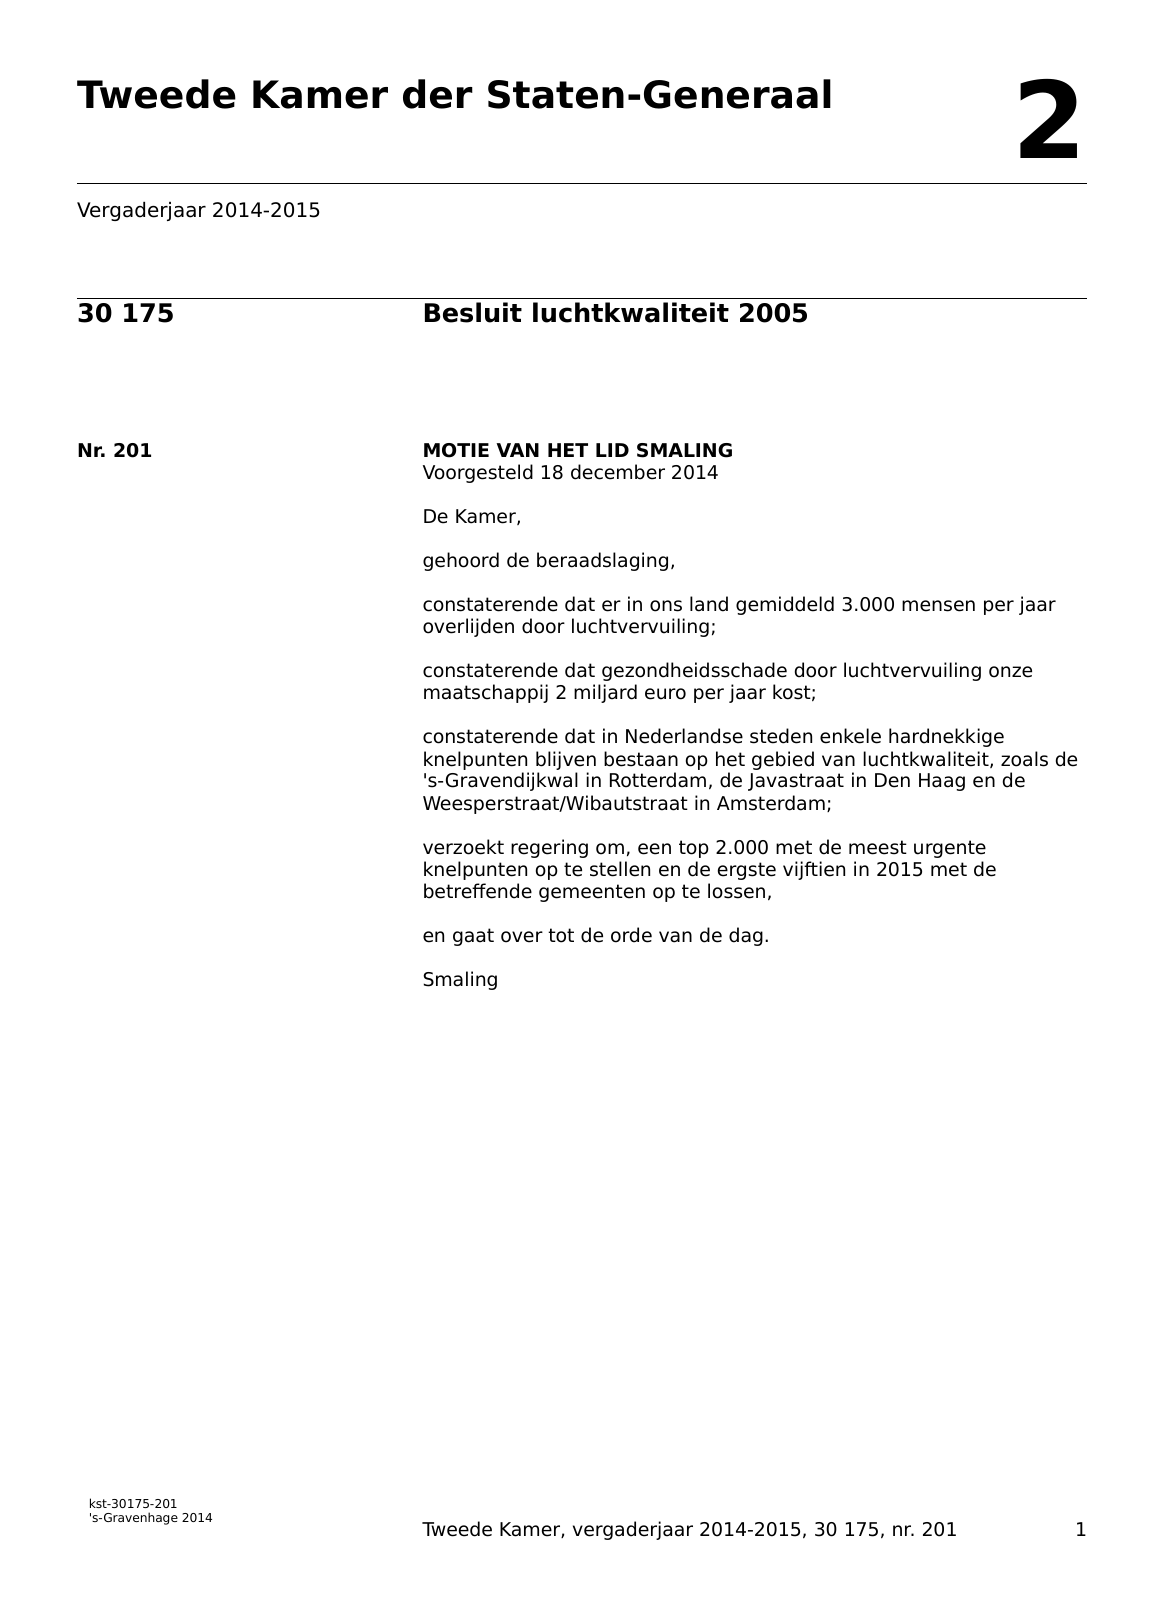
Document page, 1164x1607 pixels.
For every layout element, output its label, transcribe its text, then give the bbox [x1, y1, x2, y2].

text De Kamer, [422, 506, 1087, 528]
text gehoord de beraadslaging, [422, 550, 1087, 572]
text constaterende dat in Nederlandse steden enkele hardnekkige knelpunten blijven bestaan op het gebied van luchtkwaliteit, zoals de 's-Gravendijkwal in Rotterdam, de Javastraat in Den Haag en de Weesperstraat/Wibautstraat in Amsterdam; [422, 726, 1087, 814]
table_cell Vergaderjaar 2014-2015 [77, 184, 1087, 298]
text verzoekt regering om, een top 2.000 met de meest urgente knelpunten op te stellen en de ergste vijftien in 2015 met de betreffende gemeenten op te lossen, [422, 837, 1087, 902]
text 's-Gravenhage 2014 [88, 1511, 323, 1525]
subtitle Nr. 201 MOTIE VAN HET LID SMALING [77, 440, 1087, 462]
text Voorgesteld 18 december 2014 [422, 462, 1087, 484]
text en gaat over tot de orde van de dag. [422, 925, 1087, 947]
table_header Tweede Kamer der Staten-Generaal [77, 59, 886, 183]
text Smaling [422, 969, 1087, 991]
subtitle 30 175 Besluit luchtkwaliteit 2005 [77, 299, 1087, 329]
text kst-30175-201 [88, 1497, 323, 1511]
text constaterende dat er in ons land gemiddeld 3.000 mensen per jaar overlijden door luchtvervuiling; [422, 594, 1087, 638]
text constaterende dat gezondheidsschade door luchtvervuiling onze maatschappij 2 miljard euro per jaar kost; [422, 660, 1087, 704]
table_header 2 [886, 59, 1087, 183]
